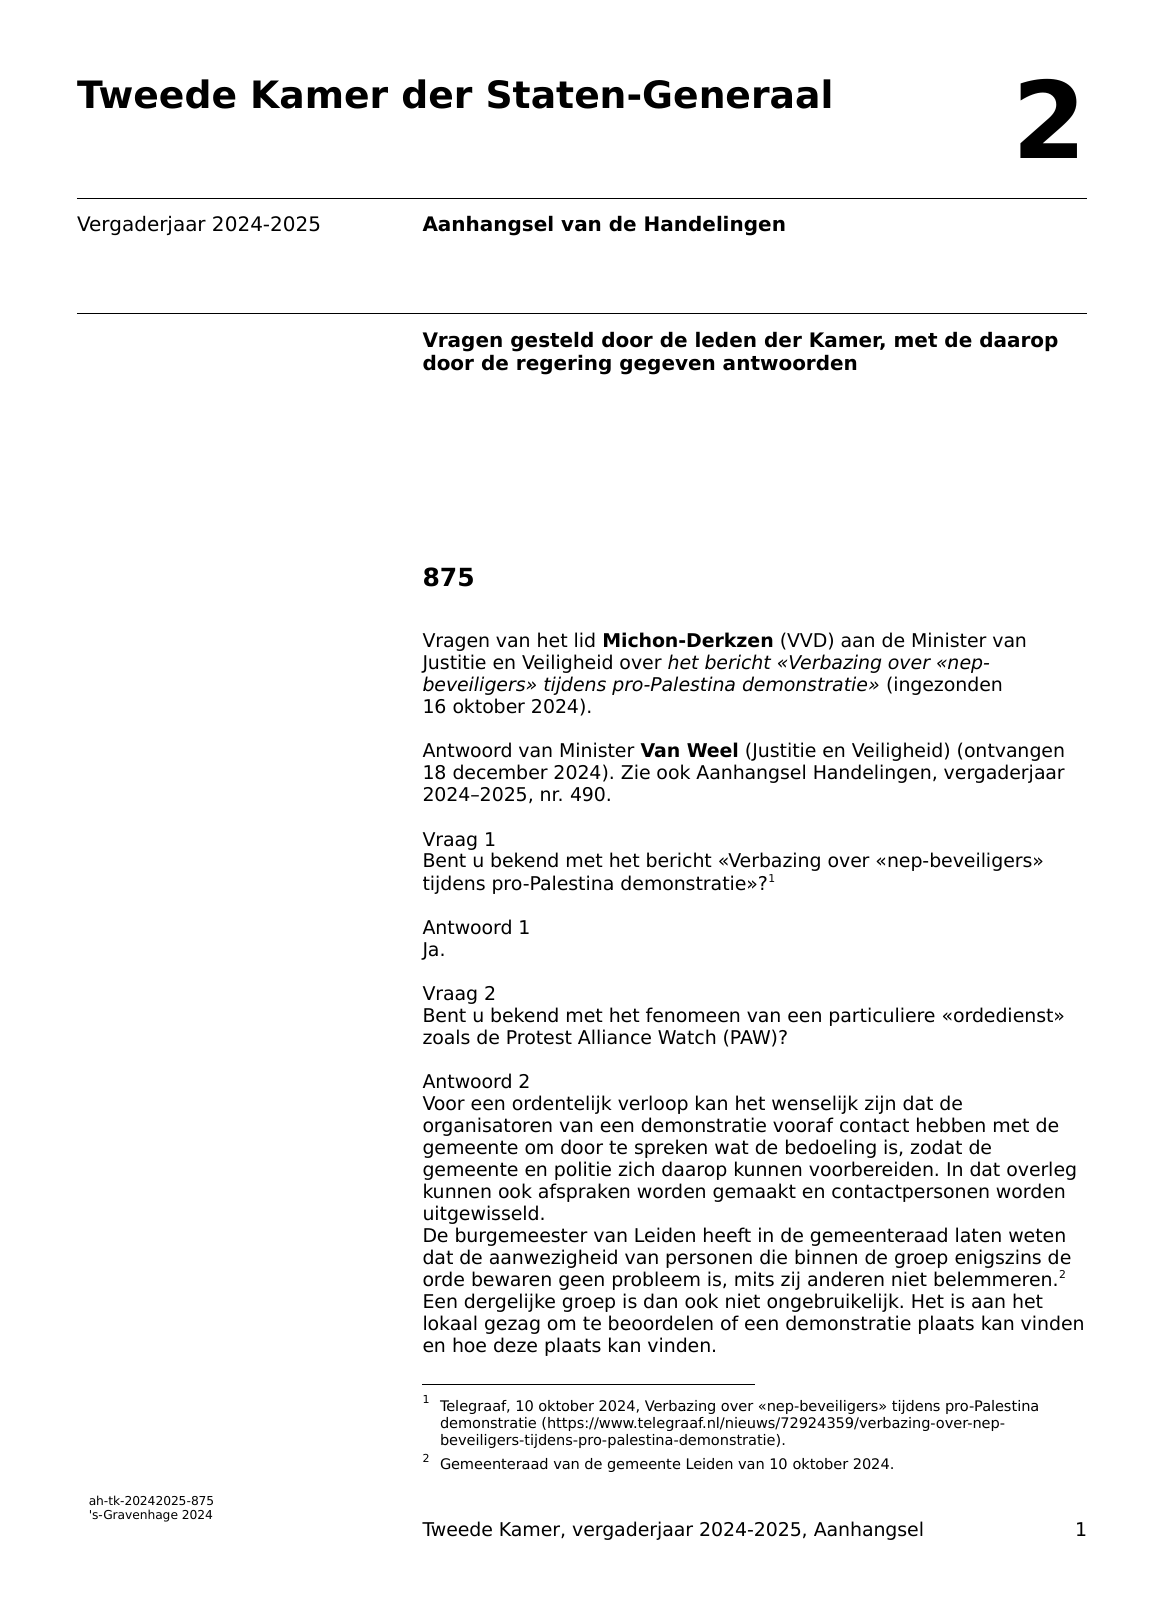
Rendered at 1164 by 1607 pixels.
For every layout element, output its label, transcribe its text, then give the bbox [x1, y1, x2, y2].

text ah-tk-20242025-875 [88, 1494, 323, 1508]
text 's-Gravenhage 2024 [88, 1508, 323, 1522]
text Bent u bekend met het fenomeen van een particuliere «ordedienst» zoals de Protest Alliance Watch (PAW)? [422, 1005, 1087, 1049]
text Gemeenteraad van de gemeente Leiden van 10 oktober 2024. [422, 1452, 1087, 1474]
table_cell [77, 314, 422, 375]
text Ja. [422, 938, 1087, 961]
table_cell Aanhangsel van de Handelingen [422, 199, 1087, 313]
text Vragen van het lid Michon-Derkzen (VVD) aan de Minister van Justitie en Veiligheid over het bericht «Verbazing over «nep-beveiligers» tijdens pro-Palestina demonstratie» (ingezonden 16 oktober 2024). [422, 630, 1087, 718]
table_header Tweede Kamer der Staten-Generaal [77, 59, 886, 198]
table_cell Vragen gesteld door de leden der Kamer, met de daarop door de regering gegeven antwoorden [422, 314, 1087, 375]
text Antwoord 2 [422, 1071, 1087, 1093]
text 875 [422, 563, 1087, 592]
table_header 2 [886, 59, 1087, 198]
text Vraag 2 [422, 983, 1087, 1005]
text Antwoord van Minister Van Weel (Justitie en Veiligheid) (ontvangen 18 december 2024). Zie ook Aanhangsel Handelingen, vergaderjaar 2024–2025, nr. 490. [422, 740, 1087, 806]
text De burgemeester van Leiden heeft in de gemeenteraad laten weten dat de aanwezigheid van personen die binnen de groep enigszins de orde bewaren geen probleem is, mits zij anderen niet belemmeren. Een dergelijke groep is dan ook niet ongebruikelijk. Het is aan het lokaal gezag om te beoordelen of een demonstratie plaats kan vinden en hoe deze plaats kan vinden. [422, 1225, 1087, 1357]
text Bent u bekend met het bericht «Verbazing over «nep-beveiligers» tijdens pro-Palestina demonstratie»? [422, 850, 1087, 894]
table_cell Vergaderjaar 2024-2025 [77, 199, 422, 313]
text Telegraaf, 10 oktober 2024, Verbazing over «nep-beveiligers» tijdens pro-Palestina demonstratie (https://www.telegraaf.nl/nieuws/72924359/verbazing-over-nep-beveiligers-tijdens-pro-palestina-demonstratie). [422, 1393, 1087, 1449]
text Voor een ordentelijk verloop kan het wenselijk zijn dat de organisatoren van een demonstratie vooraf contact hebben met de gemeente om door te spreken wat de bedoeling is, zodat de gemeente en politie zich daarop kunnen voorbereiden. In dat overleg kunnen ook afspraken worden gemaakt en contactpersonen worden uitgewisseld. [422, 1093, 1087, 1225]
text Vraag 1 [422, 828, 1087, 850]
text Antwoord 1 [422, 917, 1087, 938]
